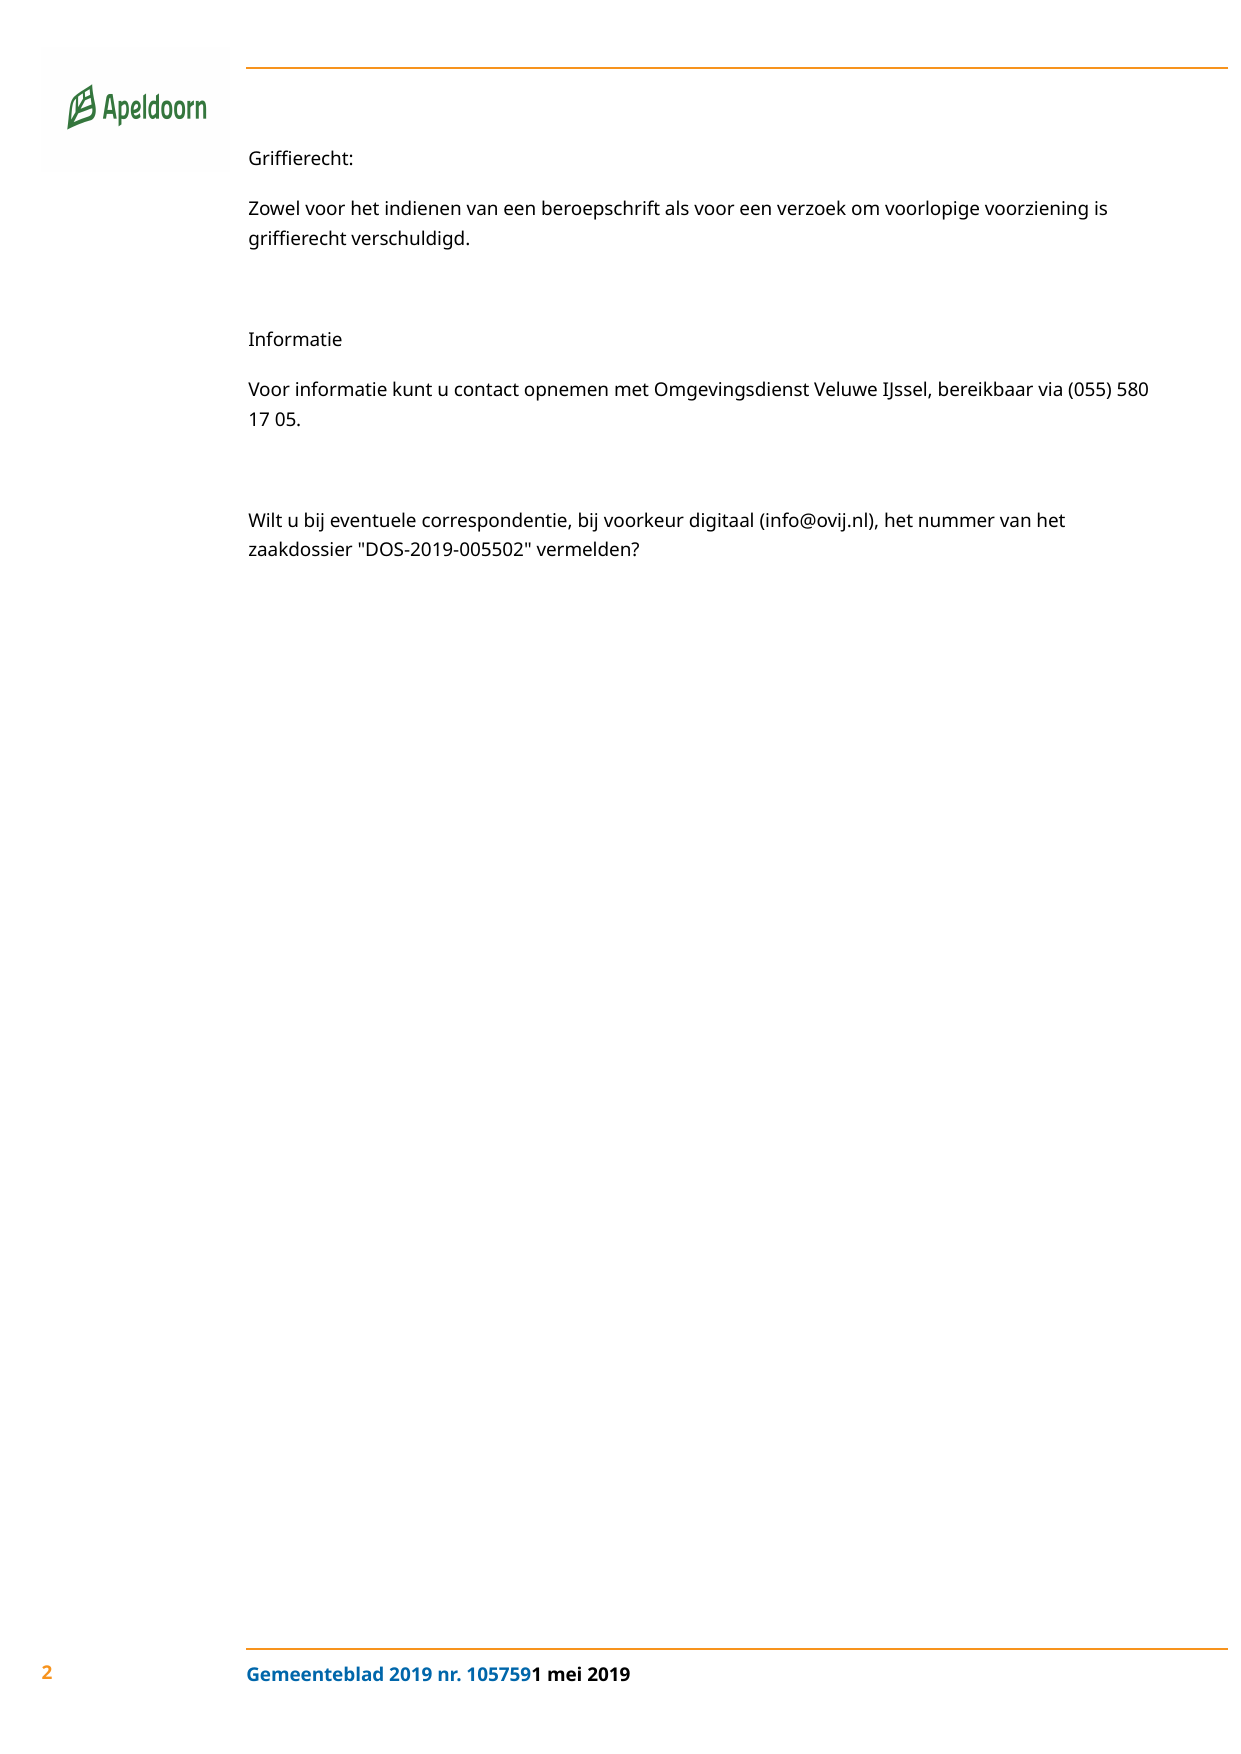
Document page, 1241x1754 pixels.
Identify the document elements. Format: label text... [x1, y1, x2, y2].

text Wilt u bij eventuele correspondentie, bij voorkeur digitaal (info@ovij.nl), het nummer van het zaakdossier "DOS-2019-005502" vermelden? [248, 507, 1152, 562]
picture [41, 47, 231, 172]
text Griffierecht: [248, 145, 1152, 171]
text Zowel voor het indienen van een beroepschrift als voor een verzoek om voorlopige voorziening is griffierecht verschuldigd. [248, 196, 1152, 251]
text Voor informatie kunt u contact opnemen met Omgevingsdienst Veluwe IJssel, bereikbaar via (055) 580 17 05. [248, 376, 1152, 432]
text Informatie [248, 326, 1152, 352]
